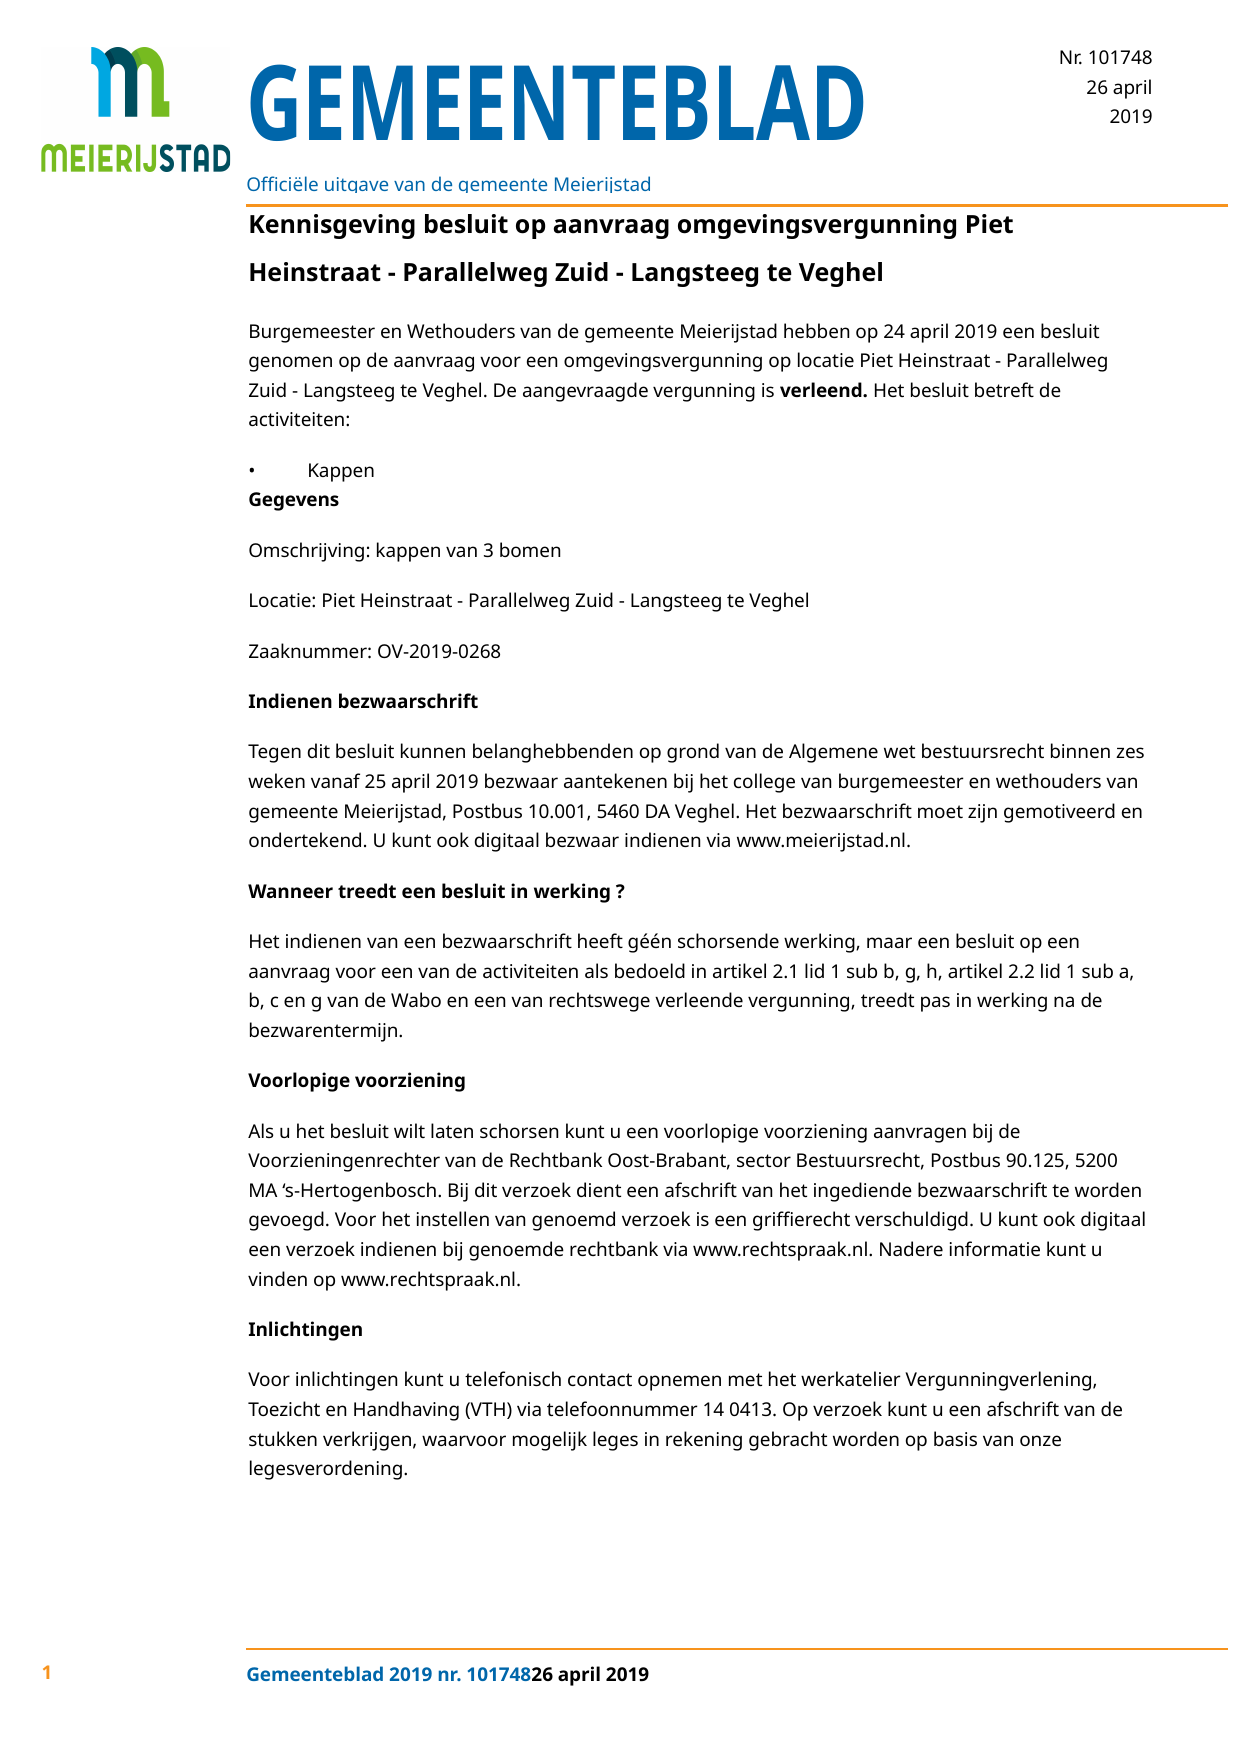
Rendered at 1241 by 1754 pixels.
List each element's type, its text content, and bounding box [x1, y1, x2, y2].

text Indienen bezwaarschrift [248, 688, 1152, 714]
text Burgemeester en Wethouders van de gemeente Meierijstad hebben op 24 april 2019 een besluit genomen op de aanvraag voor een omgevingsvergunning op locatie Piet Heinstraat - Parallelweg Zuid - Langsteeg te Veghel. De aangevraagde vergunning is verleend. Het besluit betreft de activiteiten: [248, 318, 1152, 432]
text Kennisgeving besluit op aanvraag omgevingsvergunning Piet Heinstraat - Parallelweg Zuid - Langsteeg te Veghel [248, 207, 1152, 288]
text Voor inlichtingen kunt u telefonisch contact opnemen met het werkatelier Vergunningverlening, Toezicht en Handhaving (VTH) via telefoonnummer 14 0413. Op verzoek kunt u een afschrift van de stukken verkrijgen, waarvoor mogelijk leges in rekening gebracht worden op basis van onze legesverordening. [248, 1367, 1152, 1481]
text Als u het besluit wilt laten schorsen kunt u een voorlopige voorziening aanvragen bij de Voorzieningenrechter van de Rechtbank Oost-Brabant, sector Bestuursrecht, Postbus 90.125, 5200 MA ‘s-Hertogenbosch. Bij dit verzoek dient een afschrift van het ingediende bezwaarschrift te worden gevoegd. Voor het instellen van genoemd verzoek is een griffierecht verschuldigd. U kunt ook digitaal een verzoek indienen bij genoemde rechtbank via www.rechtspraak.nl. Nadere informatie kunt u vinden op www.rechtspraak.nl. [248, 1118, 1152, 1292]
text Tegen dit besluit kunnen belanghebbenden op grond van de Algemene wet bestuursrecht binnen zes weken vanaf 25 april 2019 bezwaar aantekenen bij het college van burgemeester en wethouders van gemeente Meierijstad, Postbus 10.001, 5460 DA Veghel. Het bezwaarschrift moet zijn gemotiveerd en ondertekend. U kunt ook digitaal bezwaar indienen via www.meierijstad.nl. [248, 739, 1152, 853]
text Het indienen van een bezwaarschrift heeft géén schorsende werking, maar een besluit op een aanvraag voor een van de activiteiten als bedoeld in artikel 2.1 lid 1 sub b, g, h, artikel 2.2 lid 1 sub a, b, c en g van de Wabo en een van rechtswege verleende vergunning, treedt pas in werking na de bezwarentermijn. [248, 928, 1152, 1043]
text Omschrijving: kappen van 3 bomen [248, 537, 1152, 563]
text Voorlopige voorziening [248, 1067, 1152, 1093]
text Zaaknummer: OV-2019-0268 [248, 638, 1152, 664]
text Inlichtingen [248, 1316, 1152, 1342]
text Gegevens [248, 487, 1152, 512]
list Kappen [248, 457, 1152, 483]
text Locatie: Piet Heinstraat - Parallelweg Zuid - Langsteeg te Veghel [248, 587, 1152, 613]
picture [41, 47, 231, 172]
text Wanneer treedt een besluit in werking ? [248, 878, 1152, 904]
